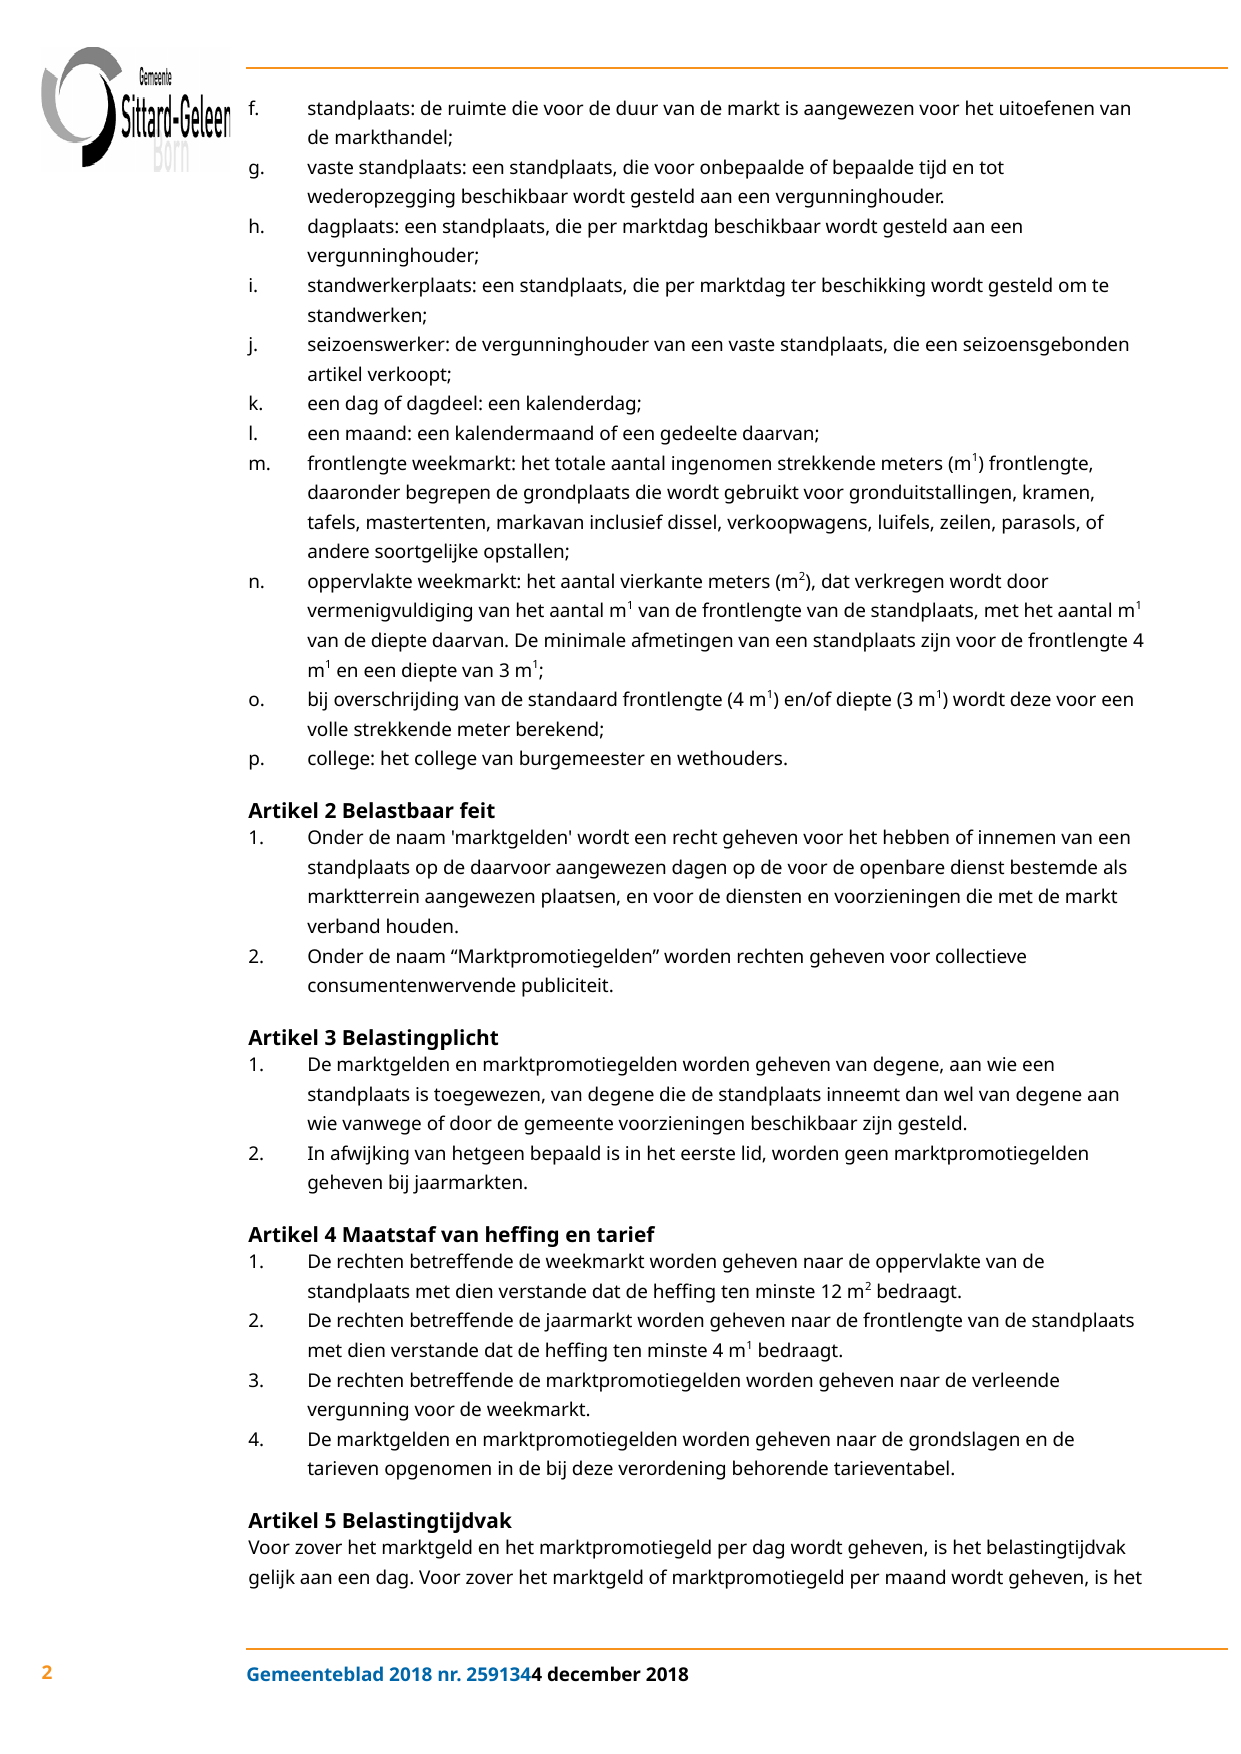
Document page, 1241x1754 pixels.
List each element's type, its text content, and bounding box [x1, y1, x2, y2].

list een dag of dagdeel: een kalenderdag; [248, 391, 1152, 416]
list Onder de naam “Marktpromotiegelden” worden rechten geheven voor collectieve consumentenwervende publiciteit. [248, 943, 1152, 998]
list bij overschrijding van de standaard frontlengte (4 m1) en/of diepte (3 m1) wordt deze voor een volle strekkende meter berekend; [248, 686, 1152, 742]
list seizoenswerker: de vergunninghouder van een vaste standplaats, die een seizoensgebonden artikel verkoopt; [248, 331, 1152, 387]
list een maand: een kalendermaand of een gedeelte daarvan; [248, 420, 1152, 446]
list De marktgelden en marktpromotiegelden worden geheven naar de grondslagen en de tarieven opgenomen in de bij deze verordening behorende tarieventabel. [248, 1426, 1152, 1481]
list De rechten betreffende de marktpromotiegelden worden geheven naar de verleende vergunning voor de weekmarkt. [248, 1367, 1152, 1422]
list In afwijking van hetgeen bepaald is in het eerste lid, worden geen marktpromotiegelden geheven bij jaarmarkten. [248, 1140, 1152, 1195]
list Onder de naam 'marktgelden' wordt een recht geheven voor het hebben of innemen van een standplaats op de daarvoor aangewezen dagen op de voor de openbare dienst bestemde als marktterrein aangewezen plaatsen, en voor de diensten en voorzieningen die met de markt verband houden. [248, 824, 1152, 939]
list dagplaats: een standplaats, die per marktdag beschikbaar wordt gesteld aan een vergunninghouder; [248, 213, 1152, 268]
list De marktgelden en marktpromotiegelden worden geheven van degene, aan wie een standplaats is toegewezen, van degene die de standplaats inneemt dan wel van degene aan wie vanwege of door de gemeente voorzieningen beschikbaar zijn gesteld. [248, 1051, 1152, 1136]
picture [41, 47, 231, 172]
list standwerkerplaats: een standplaats, die per marktdag ter beschikking wordt gesteld om te standwerken; [248, 272, 1152, 328]
list oppervlakte weekmarkt: het aantal vierkante meters (m2), dat verkregen wordt door vermenigvuldiging van het aantal m1 van de frontlengte van de standplaats, met het aantal m1 van de diepte daarvan. De minimale afmetingen van een standplaats zijn voor de frontlengte 4 m1 en een diepte van 3 m1; [248, 568, 1152, 683]
text Voor zover het marktgeld en het marktpromotiegeld per dag wordt geheven, is het belastingtijdvak gelijk aan een dag. Voor zover het marktgeld of marktpromotiegeld per maand wordt geheven, is het [248, 1534, 1152, 1590]
text Artikel 4 Maatstaf van heffing en tarief [248, 1220, 1152, 1248]
text Artikel 3 Belastingplicht [248, 1023, 1152, 1051]
list vaste standplaats: een standplaats, die voor onbepaalde of bepaalde tijd en tot wederopzegging beschikbaar wordt gesteld aan een vergunninghouder. [248, 154, 1152, 209]
list college: het college van burgemeester en wethouders. [248, 746, 1152, 771]
text Artikel 2 Belastbaar feit [248, 796, 1152, 824]
text Artikel 5 Belastingtijdvak [248, 1506, 1152, 1534]
list standplaats: de ruimte die voor de duur van de markt is aangewezen voor het uitoefenen van de markthandel; [248, 95, 1152, 150]
list frontlengte weekmarkt: het totale aantal ingenomen strekkende meters (m1) frontlengte, daaronder begrepen de grondplaats die wordt gebruikt voor gronduitstallingen, kramen, tafels, mastertenten, markavan inclusief dissel, verkoopwagens, luifels, zeilen, parasols, of andere soortgelijke opstallen; [248, 450, 1152, 564]
list De rechten betreffende de jaarmarkt worden geheven naar de frontlengte van de standplaats met dien verstande dat de heffing ten minste 4 m1 bedraagt. [248, 1308, 1152, 1363]
list De rechten betreffende de weekmarkt worden geheven naar de oppervlakte van de standplaats met dien verstande dat de heffing ten minste 12 m2 bedraagt. [248, 1248, 1152, 1304]
